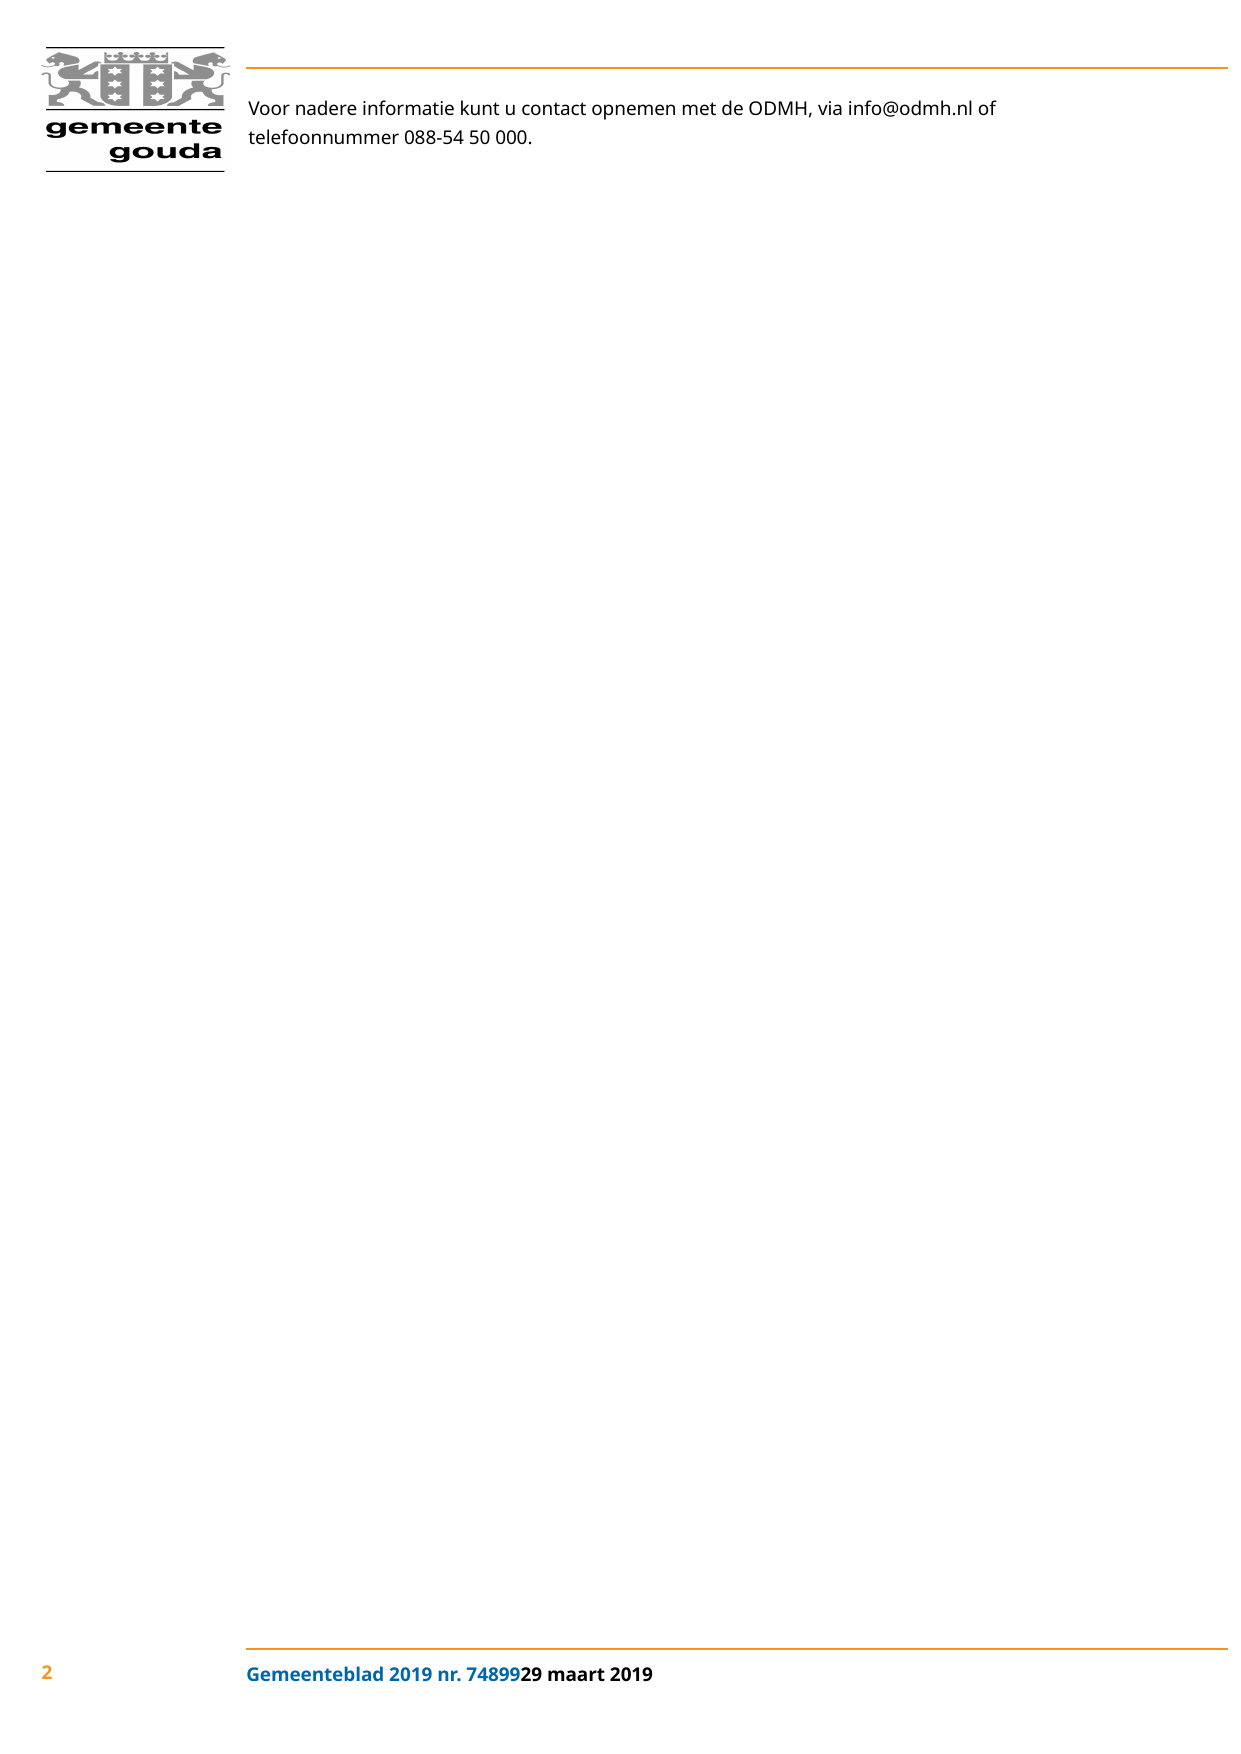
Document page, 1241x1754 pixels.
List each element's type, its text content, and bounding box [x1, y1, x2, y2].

text Voor nadere informatie kunt u contact opnemen met de ODMH, via info@odmh.nl of telefoonnummer 088-54 50 000. [248, 95, 1152, 150]
picture [41, 47, 231, 172]
